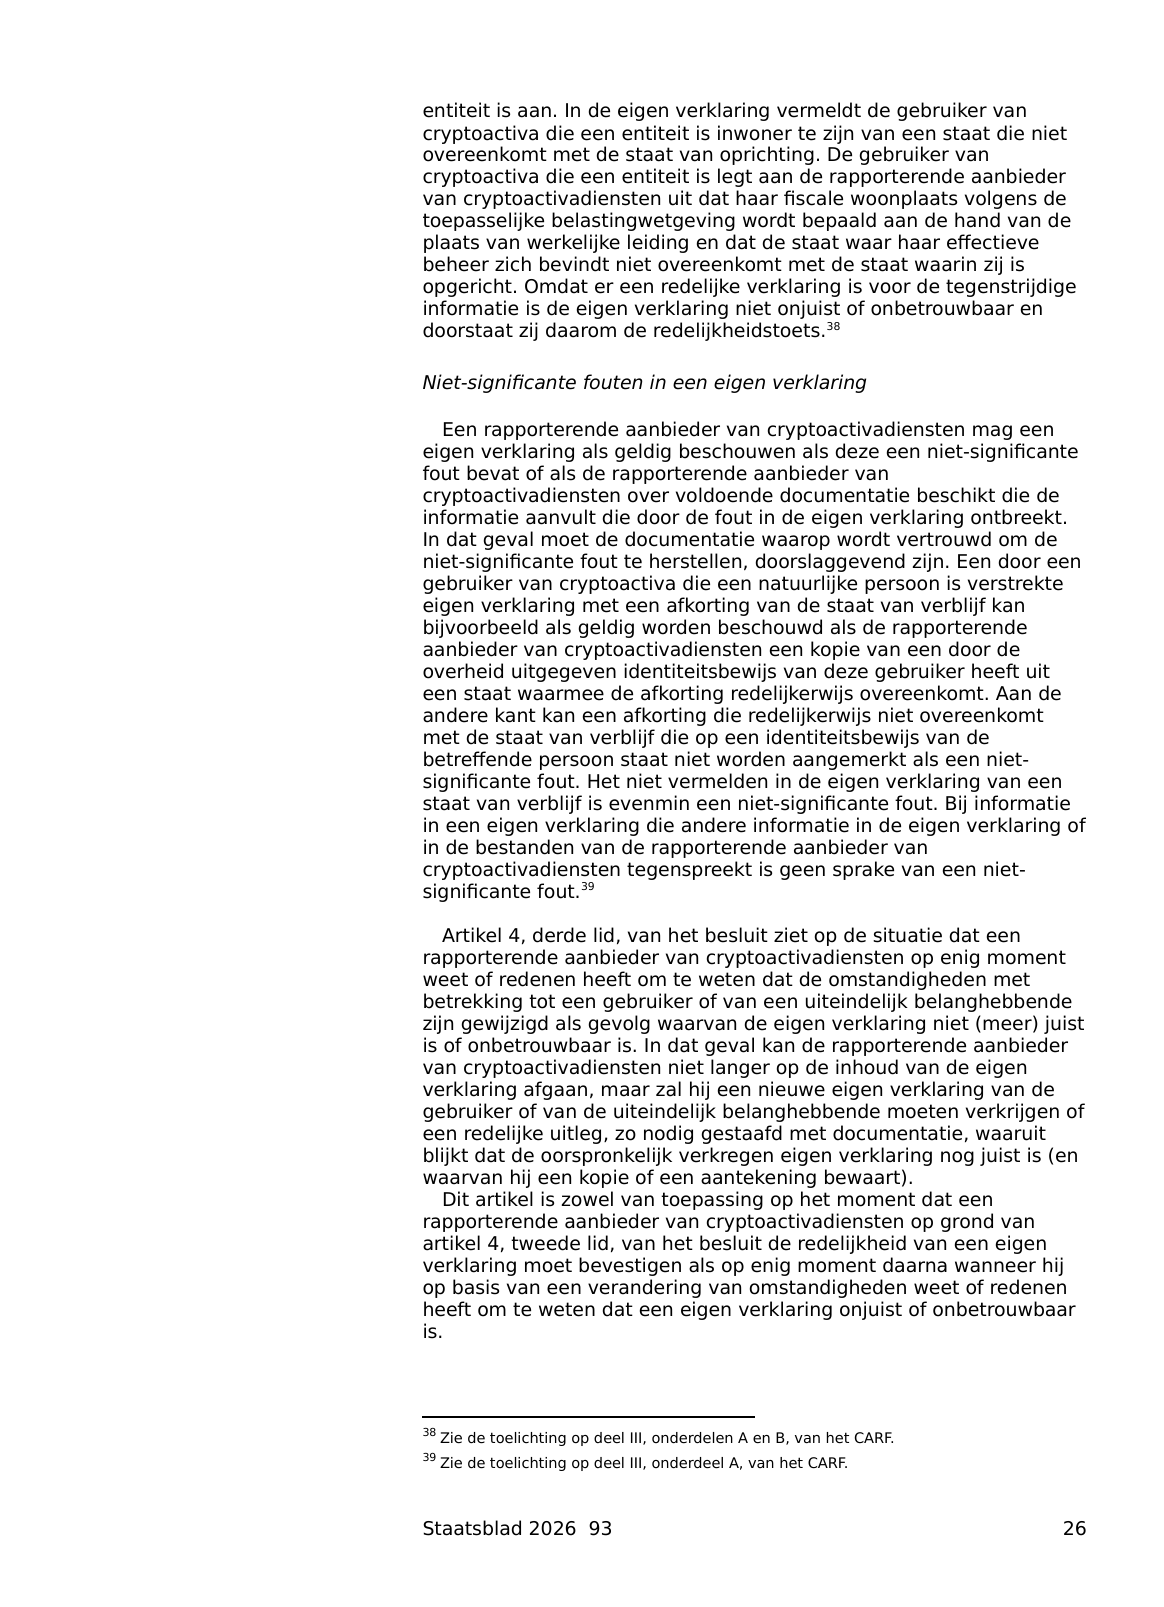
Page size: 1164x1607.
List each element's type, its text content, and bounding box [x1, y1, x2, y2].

text Zie de toelichting op deel III, onderdelen A en B, van het CARF. [422, 1426, 1087, 1448]
text Een rapporterende aanbieder van cryptoactivadiensten mag een eigen verklaring als geldig beschouwen als deze een niet-significante fout bevat of als de rapporterende aanbieder van cryptoactivadiensten over voldoende documentatie beschikt die de informatie aanvult die door de fout in de eigen verklaring ontbreekt. In dat geval moet de documentatie waarop wordt vertrouwd om de niet-significante fout te herstellen, doorslaggevend zijn. Een door een gebruiker van cryptoactiva die een natuurlijke persoon is verstrekte eigen verklaring met een afkorting van de staat van verblijf kan bijvoorbeeld als geldig worden beschouwd als de rapporterende aanbieder van cryptoactivadiensten een kopie van een door de overheid uitgegeven identiteitsbewijs van deze gebruiker heeft uit een staat waarmee de afkorting redelijkerwijs overeenkomt. Aan de andere kant kan een afkorting die redelijkerwijs niet overeenkomt met de staat van verblijf die op een identiteitsbewijs van de betreffende persoon staat niet worden aangemerkt als een niet-significante fout. Het niet vermelden in de eigen verklaring van een staat van verblijf is evenmin een niet-significante fout. Bij informatie in een eigen verklaring die andere informatie in de eigen verklaring of in de bestanden van de rapporterende aanbieder van cryptoactivadiensten tegenspreekt is geen sprake van een niet-significante fout. [422, 419, 1087, 903]
subtitle Niet-significante fouten in een eigen verklaring [422, 372, 1087, 394]
text Zie de toelichting op deel III, onderdeel A, van het CARF. [422, 1451, 1087, 1473]
text Artikel 4, derde lid, van het besluit ziet op de situatie dat een rapporterende aanbieder van cryptoactivadiensten op enig moment weet of redenen heeft om te weten dat de omstandigheden met betrekking tot een gebruiker of van een uiteindelijk belanghebbende zijn gewijzigd als gevolg waarvan de eigen verklaring niet (meer) juist is of onbetrouwbaar is. In dat geval kan de rapporterende aanbieder van cryptoactivadiensten niet langer op de inhoud van de eigen verklaring afgaan, maar zal hij een nieuwe eigen verklaring van de gebruiker of van de uiteindelijk belanghebbende moeten verkrijgen of een redelijke uitleg, zo nodig gestaafd met documentatie, waaruit blijkt dat de oorspronkelijk verkregen eigen verklaring nog juist is (en waarvan hij een kopie of een aantekening bewaart). [422, 925, 1087, 1189]
text Dit artikel is zowel van toepassing op het moment dat een rapporterende aanbieder van cryptoactivadiensten op grond van artikel 4, tweede lid, van het besluit de redelijkheid van een eigen verklaring moet bevestigen als op enig moment daarna wanneer hij op basis van een verandering van omstandigheden weet of redenen heeft om te weten dat een eigen verklaring onjuist of onbetrouwbaar is. [422, 1189, 1087, 1342]
text entiteit is aan. In de eigen verklaring vermeldt de gebruiker van cryptoactiva die een entiteit is inwoner te zijn van een staat die niet overeenkomt met de staat van oprichting. De gebruiker van cryptoactiva die een entiteit is legt aan de rapporterende aanbieder van cryptoactivadiensten uit dat haar fiscale woonplaats volgens de toepasselijke belastingwetgeving wordt bepaald aan de hand van de plaats van werkelijke leiding en dat de staat waar haar effectieve beheer zich bevindt niet overeenkomt met de staat waarin zij is opgericht. Omdat er een redelijke verklaring is voor de tegenstrijdige informatie is de eigen verklaring niet onjuist of onbetrouwbaar en doorstaat zij daarom de redelijkheidstoets. [422, 100, 1087, 342]
